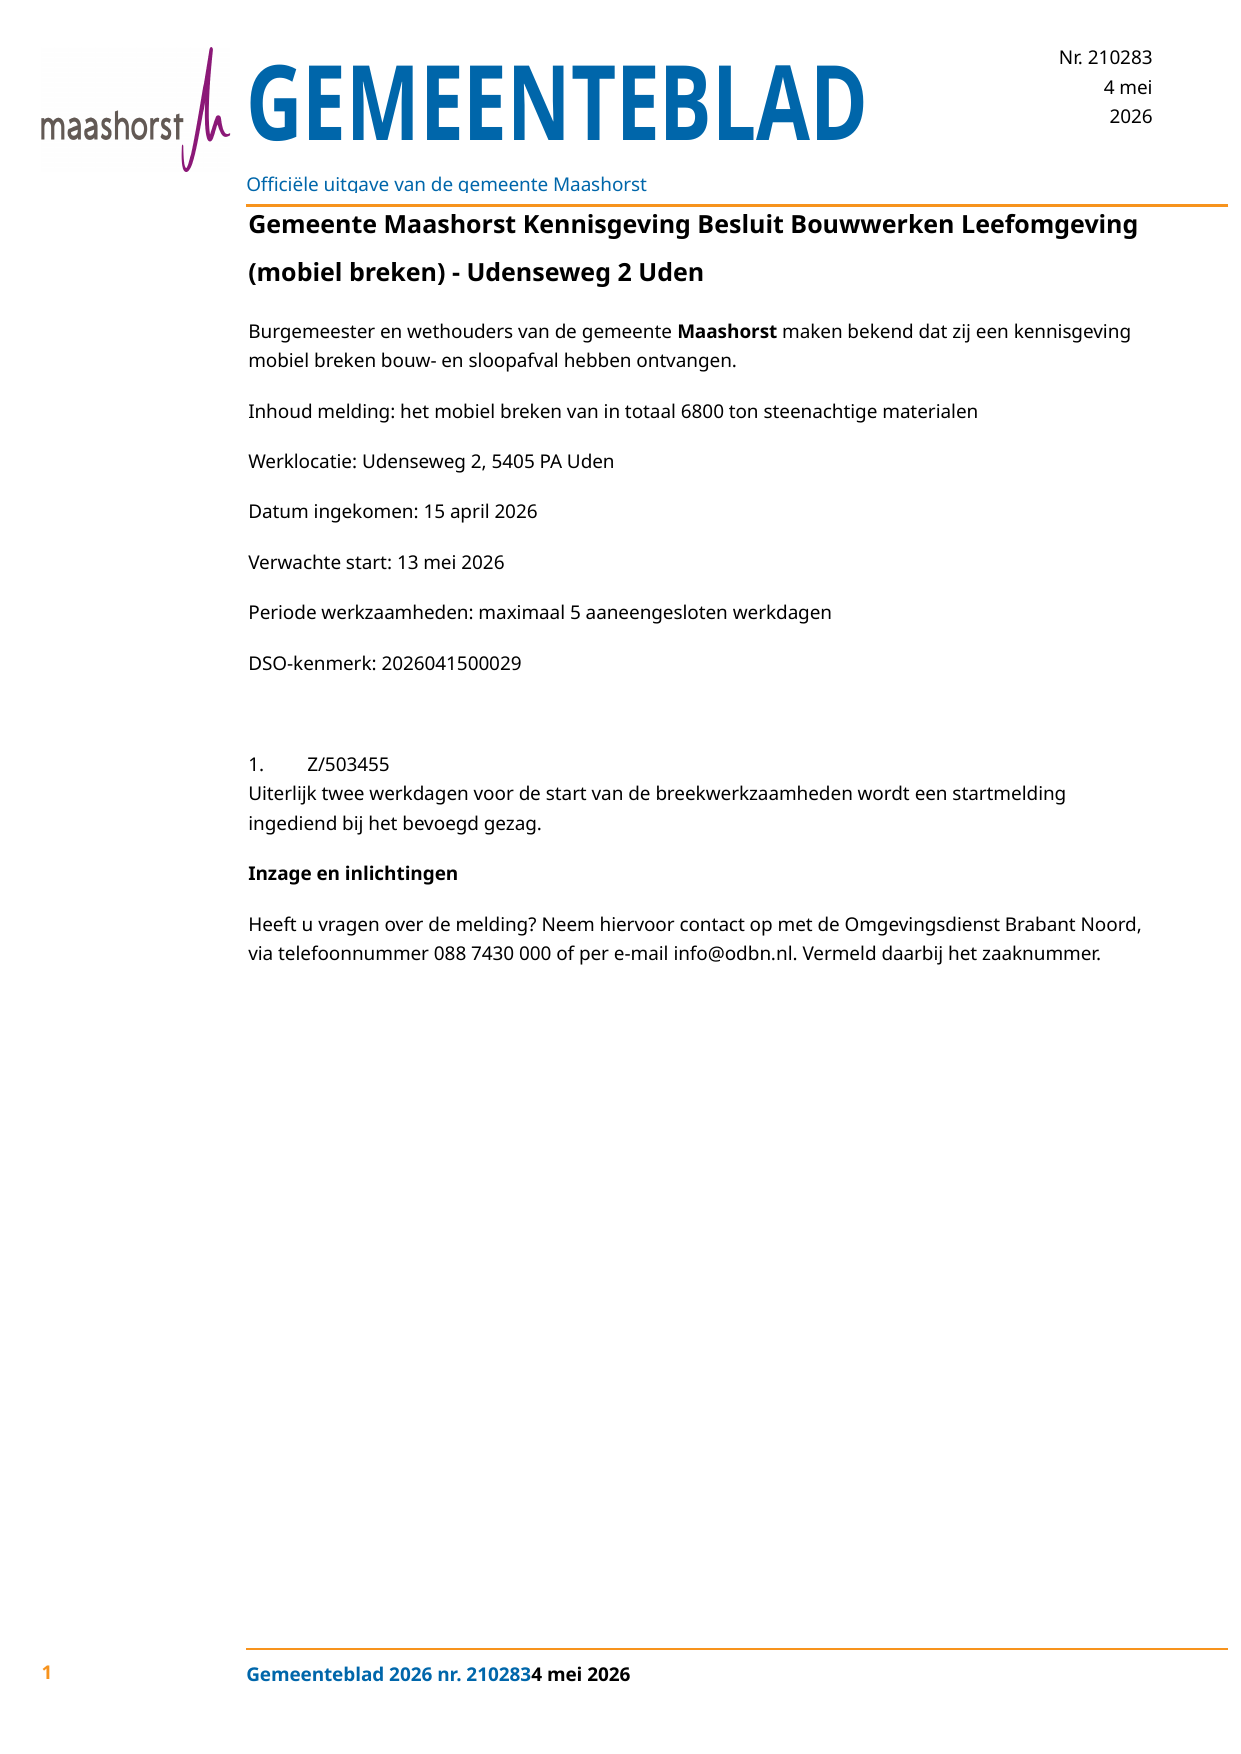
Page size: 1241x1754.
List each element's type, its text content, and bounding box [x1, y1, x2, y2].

text Inzage en inlichtingen [248, 860, 1152, 886]
text Werklocatie: Udenseweg 2, 5405 PA Uden [248, 448, 1152, 474]
picture [41, 47, 231, 172]
text Periode werkzaamheden: maximaal 5 aaneengesloten werkdagen [248, 599, 1152, 625]
text Gemeente Maashorst Kennisgeving Besluit Bouwwerken Leefomgeving (mobiel breken) - Udenseweg 2 Uden [248, 207, 1152, 288]
list Z/503455 [248, 751, 1152, 777]
text Inhoud melding: het mobiel breken van in totaal 6800 ton steenachtige materialen [248, 398, 1152, 424]
text Uiterlijk twee werkdagen voor de start van de breekwerkzaamheden wordt een startmelding ingediend bij het bevoegd gezag. [248, 780, 1152, 836]
text DSO-kenmerk: 2026041500029 [248, 650, 1152, 676]
text Burgemeester en wethouders van de gemeente Maashorst maken bekend dat zij een kennisgeving mobiel breken bouw- en sloopafval hebben ontvangen. [248, 318, 1152, 373]
text Datum ingekomen: 15 april 2026 [248, 499, 1152, 524]
text Verwachte start: 13 mei 2026 [248, 549, 1152, 575]
text Heeft u vragen over de melding? Neem hiervoor contact op met de Omgevingsdienst Brabant Noord, via telefoonnummer 088 7430 000 of per e-mail info@odbn.nl. Vermeld daarbij het zaaknummer. [248, 911, 1152, 966]
